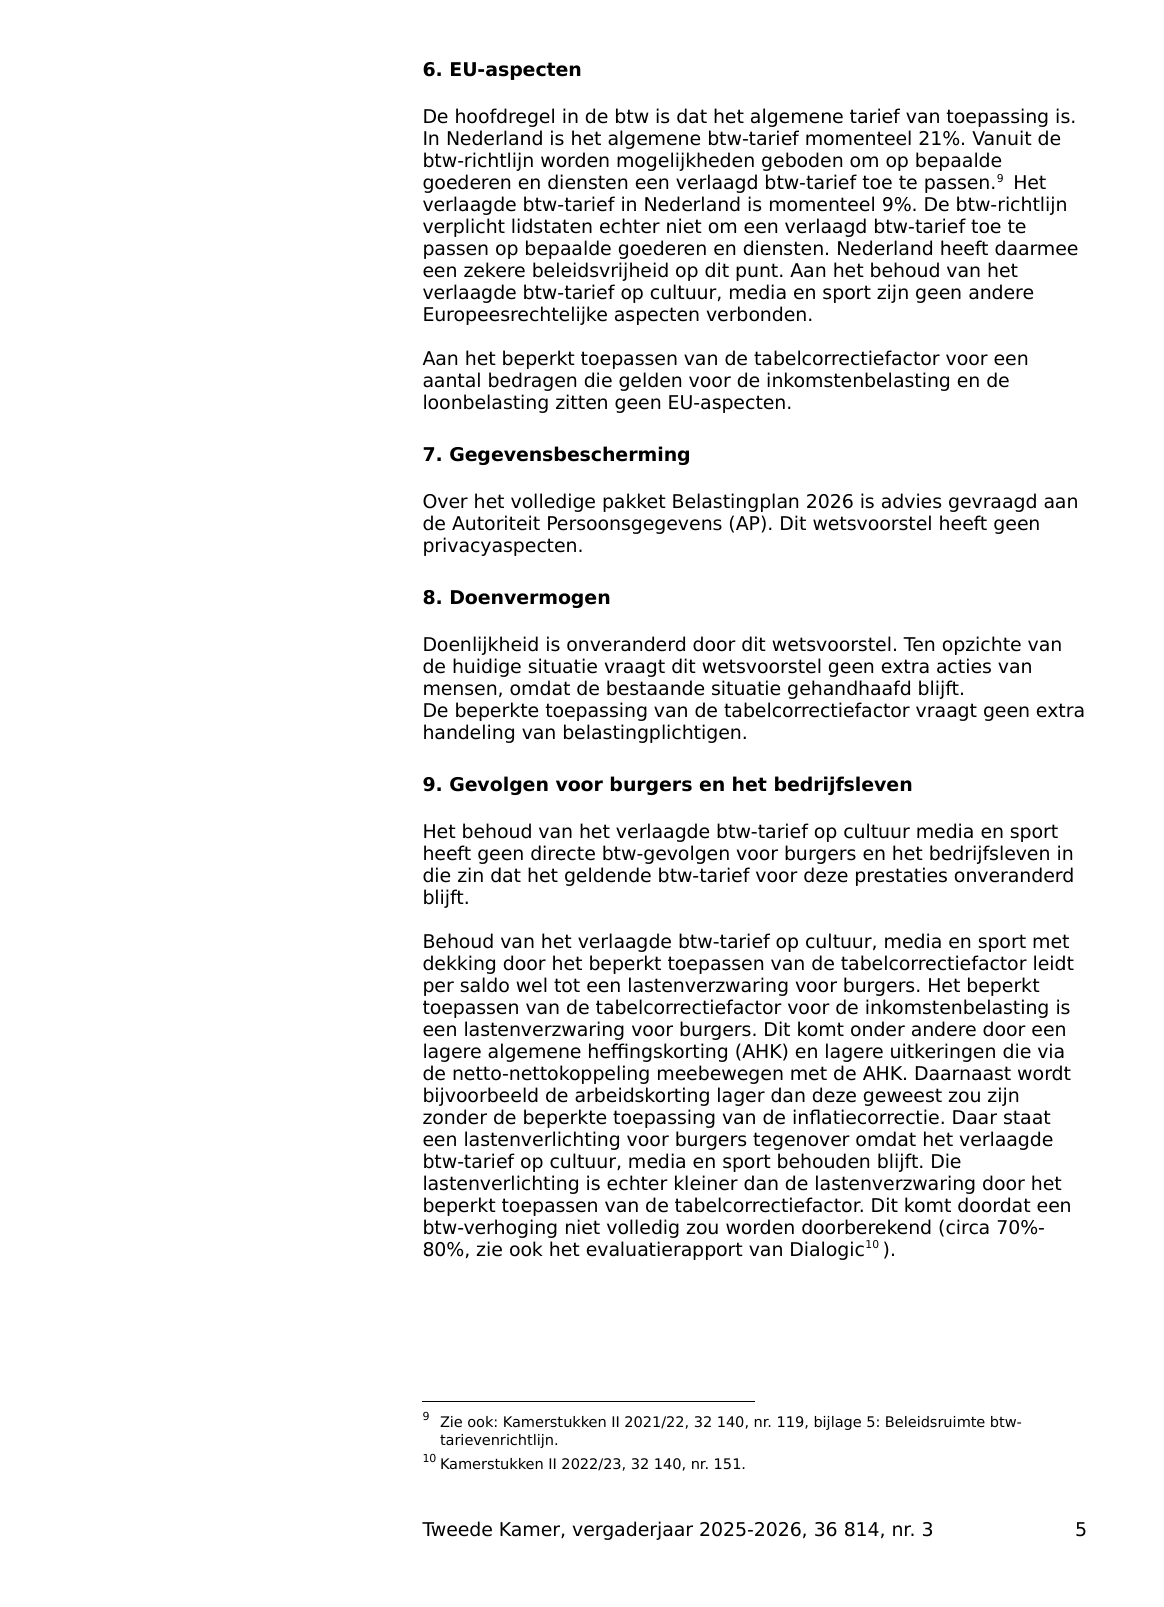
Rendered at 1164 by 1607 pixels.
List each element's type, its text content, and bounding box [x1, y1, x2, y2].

subtitle 8. Doenvermogen [422, 587, 1087, 609]
text Aan het beperkt toepassen van de tabelcorrectiefactor voor een aantal bedragen die gelden voor de inkomstenbelasting en de loonbelasting zitten geen EU-aspecten. [422, 348, 1087, 414]
subtitle 9. Gevolgen voor burgers en het bedrijfsleven [422, 774, 1087, 796]
text Het behoud van het verlaagde btw-tarief op cultuur media en sport heeft geen directe btw-gevolgen voor burgers en het bedrijfsleven in die zin dat het geldende btw-tarief voor deze prestaties onveranderd blijft. [422, 821, 1087, 909]
text De beperkte toepassing van de tabelcorrectiefactor vraagt geen extra handeling van belastingplichtigen. [422, 700, 1087, 744]
text Over het volledige pakket Belastingplan 2026 is advies gevraagd aan de Autoriteit Persoonsgegevens (AP). Dit wetsvoorstel heeft geen privacyaspecten. [422, 491, 1087, 557]
text Doenlijkheid is onveranderd door dit wetsvoorstel. Ten opzichte van de huidige situatie vraagt dit wetsvoorstel geen extra acties van mensen, omdat de bestaande situatie gehandhaafd blijft. [422, 634, 1087, 700]
text Kamerstukken II 2022/23, 32 140, nr. 151. [422, 1452, 1087, 1474]
subtitle 7. Gegevensbescherming [422, 444, 1087, 466]
text De hoofdregel in de btw is dat het algemene tarief van toepassing is. In Nederland is het algemene btw-tarief momenteel 21%. Vanuit de btw-richtlijn worden mogelijkheden geboden om op bepaalde goederen en diensten een verlaagd btw-tarief toe te passen. Het verlaagde btw-tarief in Nederland is momenteel 9%. De btw-richtlijn verplicht lidstaten echter niet om een verlaagd btw-tarief toe te passen op bepaalde goederen en diensten. Nederland heeft daarmee een zekere beleidsvrijheid op dit punt. Aan het behoud van het verlaagde btw-tarief op cultuur, media en sport zijn geen andere Europeesrechtelijke aspecten verbonden. [422, 106, 1087, 326]
subtitle 6. EU-aspecten [422, 59, 1087, 81]
text Behoud van het verlaagde btw-tarief op cultuur, media en sport met dekking door het beperkt toepassen van de tabelcorrectiefactor leidt per saldo wel tot een lastenverzwaring voor burgers. Het beperkt toepassen van de tabelcorrectiefactor voor de inkomstenbelasting is een lastenverzwaring voor burgers. Dit komt onder andere door een lagere algemene heffingskorting (AHK) en lagere uitkeringen die via de netto-nettokoppeling meebewegen met de AHK. Daarnaast wordt bijvoorbeeld de arbeidskorting lager dan deze geweest zou zijn zonder de beperkte toepassing van de inflatiecorrectie. Daar staat een lastenverlichting voor burgers tegenover omdat het verlaagde btw-tarief op cultuur, media en sport behouden blijft. Die lastenverlichting is echter kleiner dan de lastenverzwaring door het beperkt toepassen van de tabelcorrectiefactor. Dit komt doordat een btw-verhoging niet volledig zou worden doorberekend (circa 70%-80%, zie ook het evaluatierapport van Dialogic). [422, 931, 1087, 1261]
text Zie ook: Kamerstukken II 2021/22, 32 140, nr. 119, bijlage 5: Beleidsruimte btw-tarievenrichtlijn. [422, 1410, 1087, 1449]
